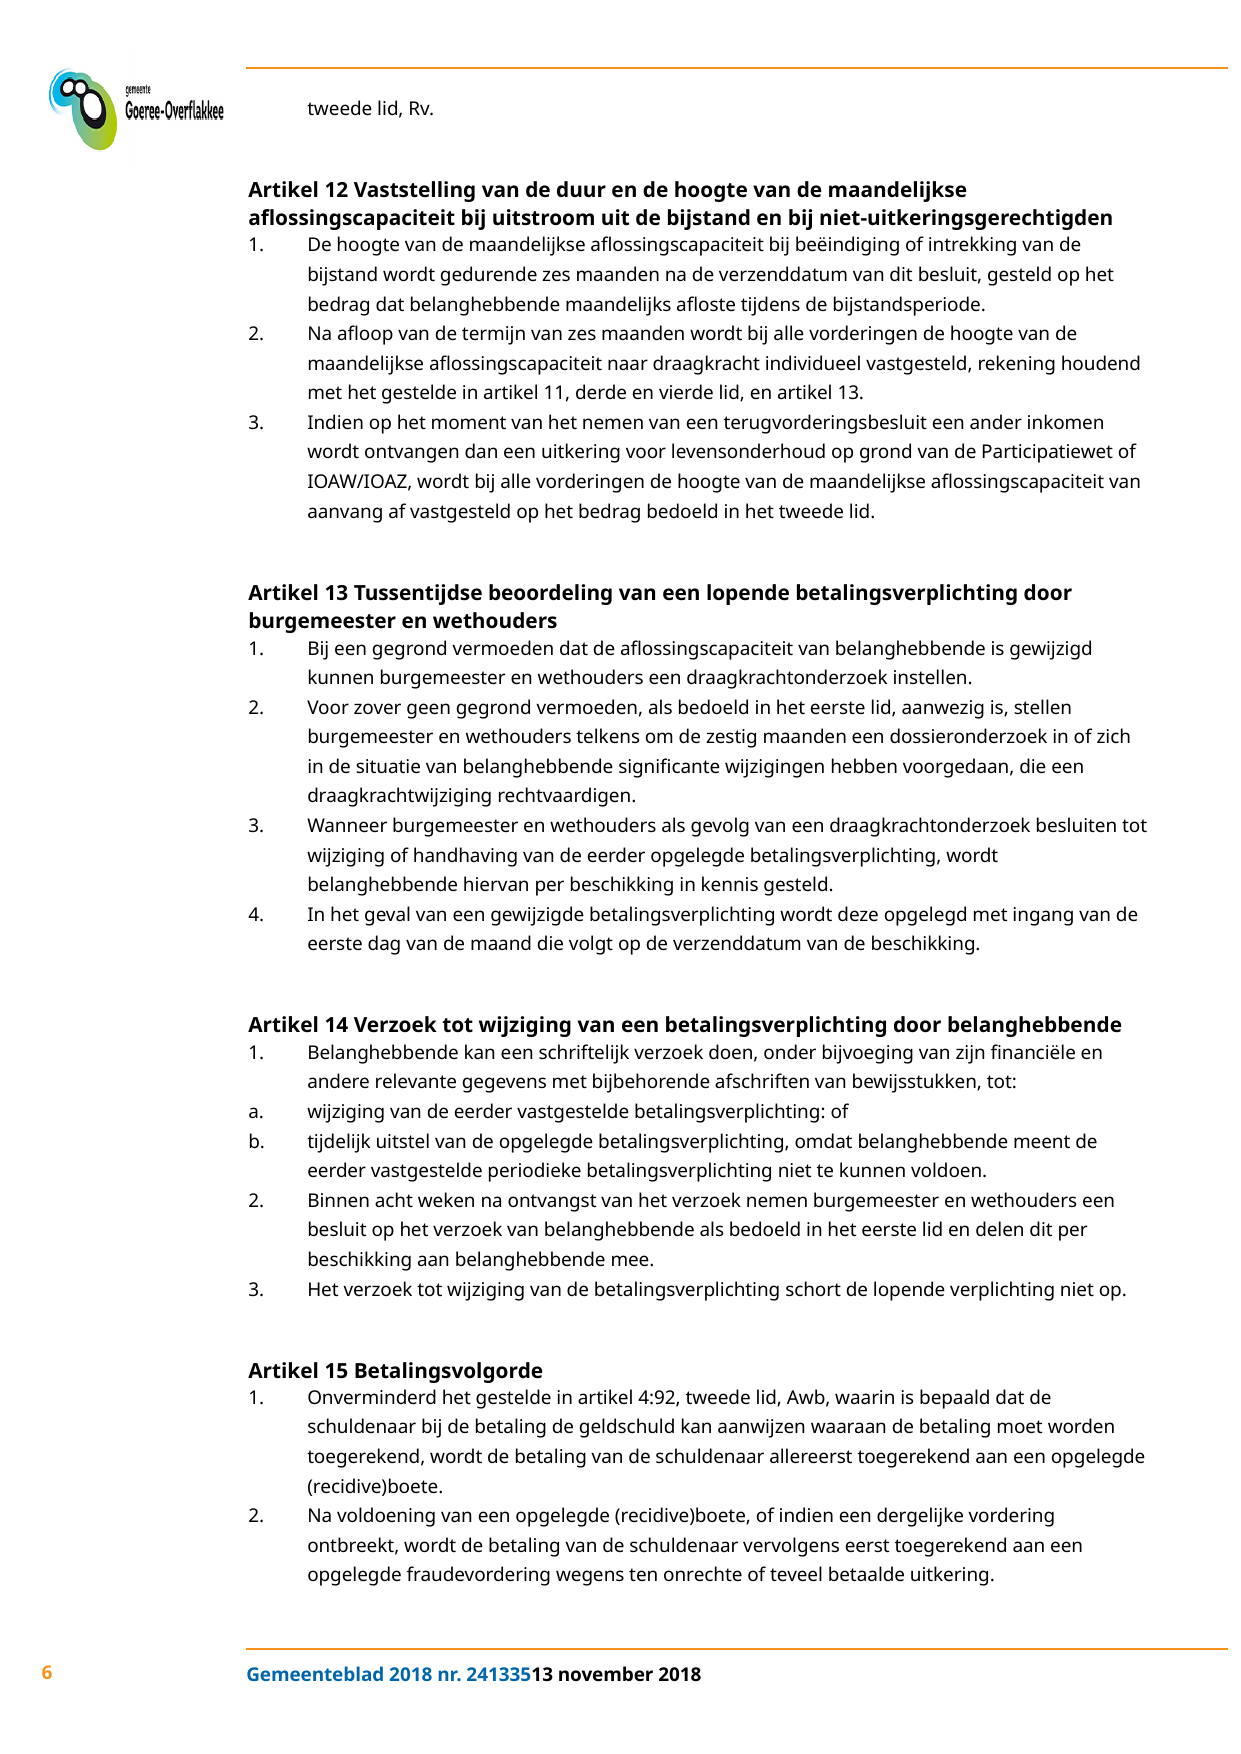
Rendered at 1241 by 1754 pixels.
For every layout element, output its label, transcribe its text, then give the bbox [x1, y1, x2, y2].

list Indien op het moment van het nemen van een terugvorderingsbesluit een ander inkomen wordt ontvangen dan een uitkering voor levensonderhoud op grond van de Participatiewet of IOAW/IOAZ, wordt bij alle vorderingen de hoogte van de maandelijkse aflossingscapaciteit van aanvang af vastgesteld op het bedrag bedoeld in het tweede lid. [248, 409, 1152, 524]
text Artikel 12 Vaststelling van de duur en de hoogte van de maandelijkse aflossingscapaciteit bij uitstroom uit de bijstand en bij niet-uitkeringsgerechtigden [248, 175, 1152, 232]
list Het verzoek tot wijziging van de betalingsverplichting schort de lopende verplichting niet op. [248, 1276, 1152, 1301]
list Bij een gegrond vermoeden dat de aflossingscapaciteit van belanghebbende is gewijzigd kunnen burgemeester en wethouders een draagkrachtonderzoek instellen. [248, 635, 1152, 690]
list De hoogte van de maandelijkse aflossingscapaciteit bij beëindiging of intrekking van de bijstand wordt gedurende zes maanden na de verzenddatum van dit besluit, gesteld op het bedrag dat belanghebbende maandelijks afloste tijdens de bijstandsperiode. [248, 232, 1152, 317]
list In het geval van een gewijzigde betalingsverplichting wordt deze opgelegd met ingang van de eerste dag van de maand die volgt op de verzenddatum van de beschikking. [248, 901, 1152, 956]
list Na voldoening van een opgelegde (recidive)boete, of indien een dergelijke vordering ontbreekt, wordt de betaling van de schuldenaar vervolgens eerst toegerekend aan een opgelegde fraudevordering wegens ten onrechte of teveel betaalde uitkering. [248, 1502, 1152, 1587]
list Binnen acht weken na ontvangst van het verzoek nemen burgemeester en wethouders een besluit op het verzoek van belanghebbende als bedoeld in het eerste lid en delen dit per beschikking aan belanghebbende mee. [248, 1187, 1152, 1272]
list Voor zover geen gegrond vermoeden, als bedoeld in het eerste lid, aanwezig is, stellen burgemeester en wethouders telkens om de zestig maanden een dossieronderzoek in of zich in de situatie van belanghebbende significante wijzigingen hebben voorgedaan, die een draagkrachtwijziging rechtvaardigen. [248, 694, 1152, 808]
list tijdelijk uitstel van de opgelegde betalingsverplichting, omdat belanghebbende meent de eerder vastgestelde periodieke betalingsverplichting niet te kunnen voldoen. [248, 1128, 1152, 1183]
list Na afloop van de termijn van zes maanden wordt bij alle vorderingen de hoogte van de maandelijkse aflossingscapaciteit naar draagkracht individueel vastgesteld, rekening houdend met het gestelde in artikel 11, derde en vierde lid, en artikel 13. [248, 320, 1152, 405]
list wijziging van de eerder vastgestelde betalingsverplichting: of [248, 1098, 1152, 1124]
list tweede lid, Rv. [248, 95, 1152, 121]
list Belanghebbende kan een schriftelijk verzoek doen, onder bijvoeging van zijn financiële en andere relevante gegevens met bijbehorende afschriften van bewijsstukken, tot: [248, 1039, 1152, 1094]
text Artikel 13 Tussentijdse beoordeling van een lopende betalingsverplichting door burgemeester en wethouders [248, 578, 1152, 635]
picture [41, 47, 231, 172]
list Wanneer burgemeester en wethouders als gevolg van een draagkrachtonderzoek besluiten tot wijziging of handhaving van de eerder opgelegde betalingsverplichting, wordt belanghebbende hiervan per beschikking in kennis gesteld. [248, 812, 1152, 897]
list Onverminderd het gestelde in artikel 4:92, tweede lid, Awb, waarin is bepaald dat de schuldenaar bij de betaling de geldschuld kan aanwijzen waaraan de betaling moet worden toegerekend, wordt de betaling van de schuldenaar allereerst toegerekend aan een opgelegde (recidive)boete. [248, 1384, 1152, 1499]
text Artikel 14 Verzoek tot wijziging van een betalingsverplichting door belanghebbende [248, 1011, 1152, 1039]
text Artikel 15 Betalingsvolgorde [248, 1356, 1152, 1384]
